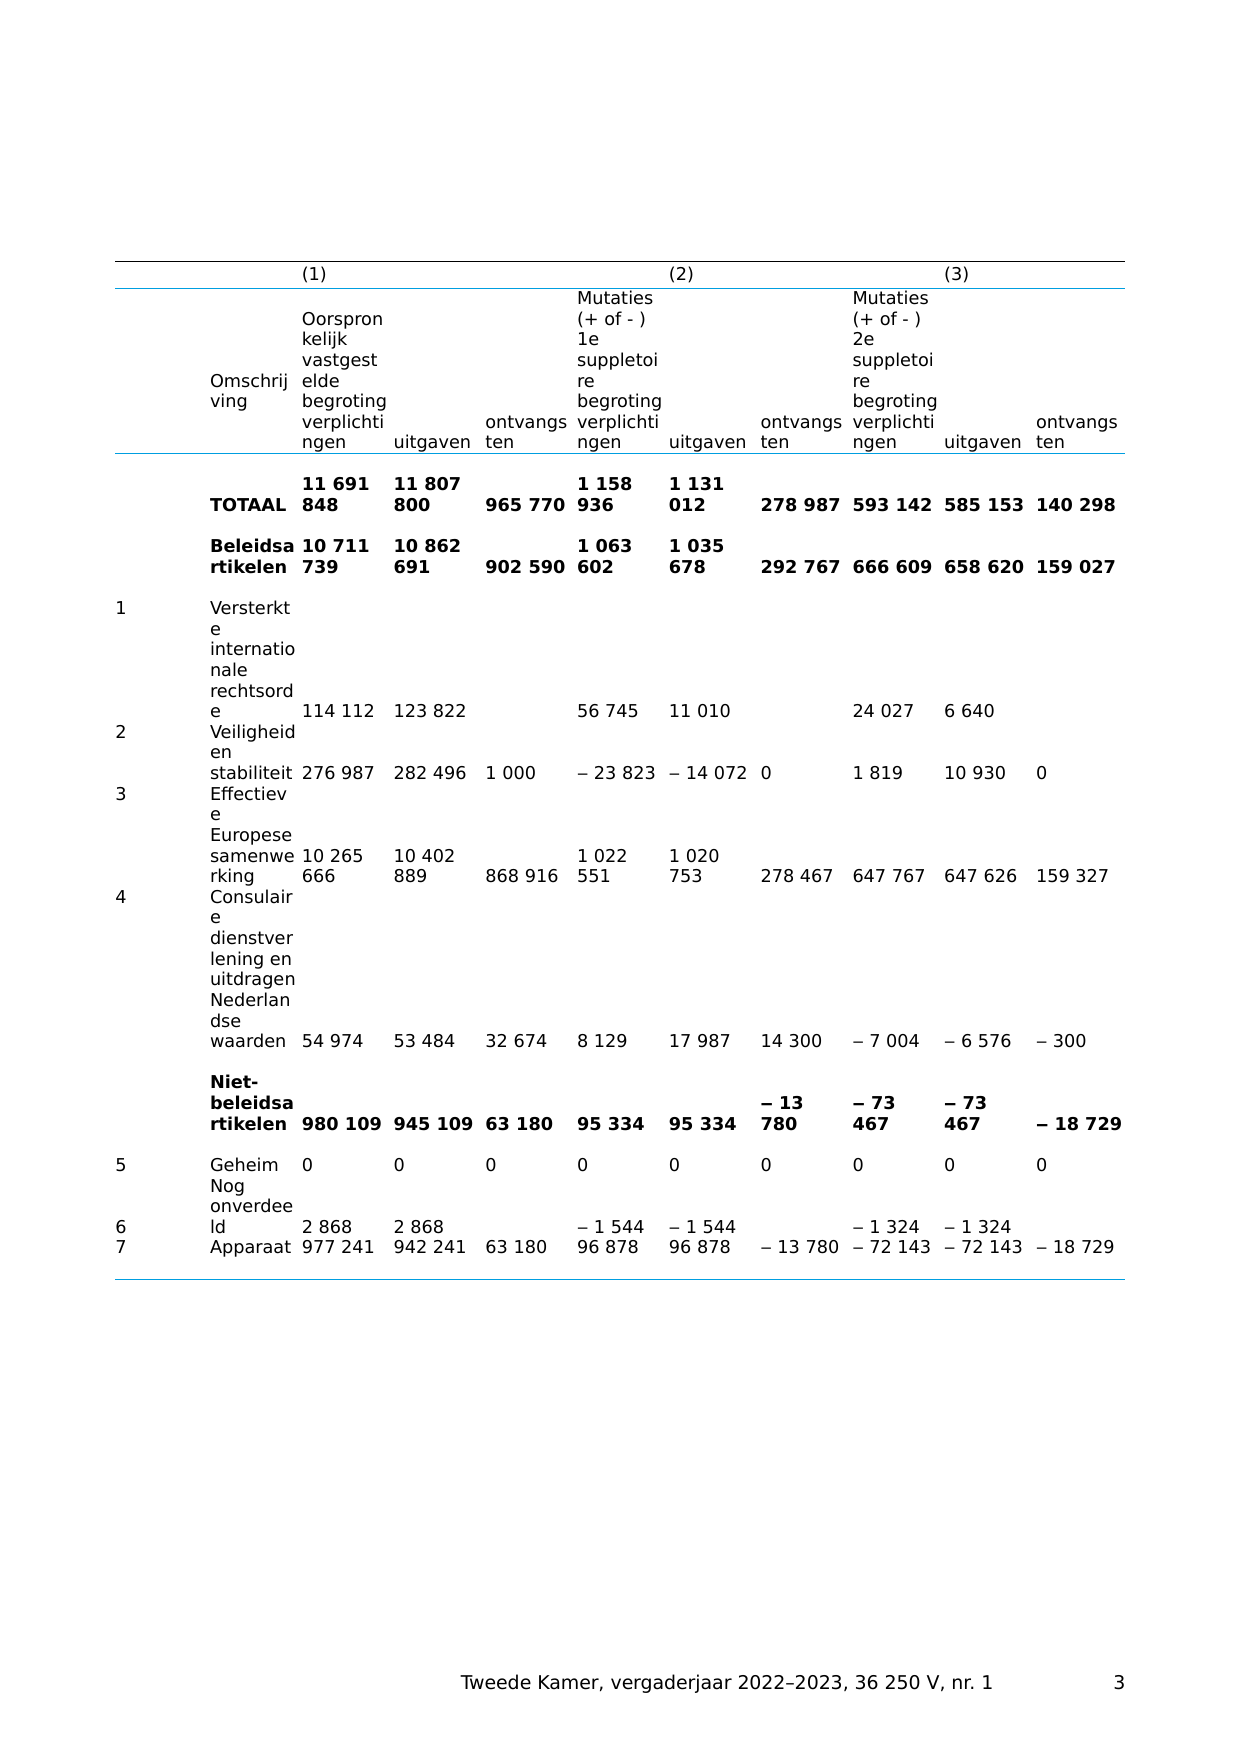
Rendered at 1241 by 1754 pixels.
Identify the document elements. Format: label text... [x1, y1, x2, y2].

table_cell 7 [115, 1238, 207, 1258]
table_cell [1033, 1052, 1125, 1072]
table_cell [299, 1258, 390, 1279]
table_cell ‒ 300 [1033, 887, 1125, 1052]
table_cell 292 767 [758, 536, 849, 577]
table_cell 96 878 [666, 1238, 757, 1258]
table_header Tabel 1 Wijziging begrotingsstaat van het Ministerie van Buitenlandse Zaken (V) voor het jaar 2022 (Tweede suppletoire begroting) (Bedragen x € 1.000) [115, 213, 1125, 261]
table_cell [1033, 1258, 1125, 1279]
table_cell 2 868 [390, 1176, 482, 1237]
table_cell [1033, 262, 1125, 288]
table_cell ontvangsten [1033, 412, 1125, 453]
table_cell 0 [1033, 722, 1125, 784]
table_cell [574, 516, 666, 536]
table_cell 1 000 [482, 722, 574, 784]
table_cell 1 035 678 [666, 536, 757, 577]
table_cell 0 [758, 1155, 849, 1176]
table_cell ‒ 73 467 [849, 1073, 941, 1134]
table_cell (1) [299, 262, 390, 288]
table_cell [115, 536, 207, 577]
table_cell [299, 1052, 390, 1072]
table_cell [115, 262, 207, 288]
table_cell [758, 516, 849, 536]
table_cell 114 112 [299, 598, 390, 722]
table_cell [299, 578, 390, 598]
table_cell [758, 1134, 849, 1155]
table_cell uitgaven [666, 412, 757, 453]
table_cell [1033, 516, 1125, 536]
table_cell Omschrijving [207, 289, 299, 412]
table_cell Effectieve Europese samenwerking [207, 784, 299, 887]
table_cell 11 807 800 [390, 474, 482, 516]
table_cell ‒ 1 324 [849, 1176, 941, 1237]
table_cell 54 974 [299, 887, 390, 1052]
table_cell Geheim [207, 1155, 299, 1176]
table_cell [207, 578, 299, 598]
table_cell 95 334 [666, 1073, 757, 1134]
table_cell [299, 1134, 390, 1155]
table_cell [758, 289, 849, 412]
table_cell 159 027 [1033, 536, 1125, 577]
table_cell 6 640 [941, 598, 1033, 722]
table_cell [207, 454, 299, 474]
table_cell [941, 289, 1033, 412]
table_cell ‒ 14 072 [666, 722, 757, 784]
table_cell ‒ 6 576 [941, 887, 1033, 1052]
table_cell TOTAAL [207, 474, 299, 516]
table_cell 10 711 739 [299, 536, 390, 577]
table_cell [849, 578, 941, 598]
table_cell ‒ 7 004 [849, 887, 941, 1052]
table_cell [849, 1052, 941, 1072]
table_cell [666, 1258, 757, 1279]
table_cell [758, 454, 849, 474]
table_cell [1033, 1176, 1125, 1237]
table_cell [482, 516, 574, 536]
table_cell [574, 1134, 666, 1155]
table_cell [115, 289, 207, 412]
table_cell 32 674 [482, 887, 574, 1052]
table_cell ‒ 1 324 [941, 1176, 1033, 1237]
table_cell [941, 516, 1033, 536]
table_cell [758, 1258, 849, 1279]
table_cell [115, 474, 207, 516]
table_cell [482, 1052, 574, 1072]
table_cell uitgaven [390, 412, 482, 453]
table_cell 10 265 666 [299, 784, 390, 887]
table_cell [390, 516, 482, 536]
table_cell [115, 1134, 207, 1155]
table_cell [758, 262, 849, 288]
table_cell [115, 454, 207, 474]
table_cell 0 [299, 1155, 390, 1176]
table_cell 1 020 753 [666, 784, 757, 887]
table_cell 140 298 [1033, 474, 1125, 516]
table_cell ontvangsten [482, 412, 574, 453]
table_cell Oorspronkelijk vastgestelde begroting [299, 289, 390, 412]
table_cell [758, 598, 849, 722]
table_cell [574, 262, 666, 288]
table_cell [390, 1134, 482, 1155]
table_cell [574, 1258, 666, 1279]
table_cell ‒ 1 544 [666, 1176, 757, 1237]
table_cell 4 [115, 887, 207, 1052]
table_cell [115, 1052, 207, 1072]
table_cell (3) [941, 262, 1033, 288]
table_cell 0 [390, 1155, 482, 1176]
table_cell 53 484 [390, 887, 482, 1052]
table_cell 980 109 [299, 1073, 390, 1134]
table_cell Niet-beleidsartikelen [207, 1073, 299, 1134]
table_cell 282 496 [390, 722, 482, 784]
table_cell [207, 262, 299, 288]
table_cell 56 745 [574, 598, 666, 722]
table_cell 647 626 [941, 784, 1033, 887]
table_cell 278 987 [758, 474, 849, 516]
table_cell [1033, 289, 1125, 412]
table_cell [482, 454, 574, 474]
table_cell verplichtingen [849, 412, 941, 453]
table_cell [941, 1258, 1033, 1279]
table_cell [666, 454, 757, 474]
table_cell [849, 454, 941, 474]
table_cell Beleidsartikelen [207, 536, 299, 577]
table_cell [207, 1134, 299, 1155]
table_cell verplichtingen [574, 412, 666, 453]
table_cell 123 822 [390, 598, 482, 722]
table_cell 1 022 551 [574, 784, 666, 887]
table_cell 977 241 [299, 1238, 390, 1258]
table_cell 63 180 [482, 1238, 574, 1258]
table_cell [574, 1052, 666, 1072]
table_cell Mutaties (+ of - ) 2e suppletoire begroting [849, 289, 941, 412]
table_cell [574, 578, 666, 598]
table_cell 95 334 [574, 1073, 666, 1134]
table_cell [849, 1258, 941, 1279]
table_cell 278 467 [758, 784, 849, 887]
table_cell ‒ 18 729 [1033, 1073, 1125, 1134]
table_cell 8 129 [574, 887, 666, 1052]
table_cell verplichtingen [299, 412, 390, 453]
table_cell 658 620 [941, 536, 1033, 577]
table_cell [115, 516, 207, 536]
table_cell 593 142 [849, 474, 941, 516]
table_cell 945 109 [390, 1073, 482, 1134]
table_cell [482, 289, 574, 412]
table_cell [390, 1052, 482, 1072]
table_cell ‒ 72 143 [941, 1238, 1033, 1258]
table_cell 585 153 [941, 474, 1033, 516]
table_cell Nog onverdeeld [207, 1176, 299, 1237]
table_cell [666, 289, 757, 412]
table_cell 3 [115, 784, 207, 887]
table_cell 902 590 [482, 536, 574, 577]
table_cell [758, 1052, 849, 1072]
table_cell [758, 1176, 849, 1237]
table_cell [1033, 578, 1125, 598]
table_cell 666 609 [849, 536, 941, 577]
table_cell 0 [574, 1155, 666, 1176]
table_cell Versterkte internationale rechtsorde [207, 598, 299, 722]
table_cell ‒ 23 823 [574, 722, 666, 784]
table_cell Veiligheid en stabiliteit [207, 722, 299, 784]
table_cell 0 [482, 1155, 574, 1176]
table_cell ontvangsten [758, 412, 849, 453]
table_cell 63 180 [482, 1073, 574, 1134]
table_cell 0 [1033, 1155, 1125, 1176]
table_cell [390, 289, 482, 412]
table_cell [574, 454, 666, 474]
table_cell [849, 262, 941, 288]
table_cell [115, 578, 207, 598]
table_cell 24 027 [849, 598, 941, 722]
table_cell [1033, 454, 1125, 474]
table_cell 10 930 [941, 722, 1033, 784]
table_cell 10 862 691 [390, 536, 482, 577]
table_cell [482, 1134, 574, 1155]
table_cell [666, 516, 757, 536]
table_cell [299, 454, 390, 474]
table_cell [941, 454, 1033, 474]
table_cell [390, 578, 482, 598]
table_cell 276 987 [299, 722, 390, 784]
table_cell [941, 578, 1033, 598]
table_cell 0 [849, 1155, 941, 1176]
table_cell 96 878 [574, 1238, 666, 1258]
table_cell 159 327 [1033, 784, 1125, 887]
table_cell [482, 262, 574, 288]
table_cell 1 063 602 [574, 536, 666, 577]
table_cell [666, 1134, 757, 1155]
table_cell [482, 598, 574, 722]
table_cell ‒ 18 729 [1033, 1238, 1125, 1258]
table_cell [1033, 598, 1125, 722]
table_cell [299, 516, 390, 536]
table_cell [1033, 1134, 1125, 1155]
table_cell [849, 516, 941, 536]
table_cell Apparaat [207, 1238, 299, 1258]
table_cell 14 300 [758, 887, 849, 1052]
table_cell 0 [666, 1155, 757, 1176]
table_cell [941, 1052, 1033, 1072]
table_cell 647 767 [849, 784, 941, 887]
table_cell ‒ 13 780 [758, 1238, 849, 1258]
table_cell 942 241 [390, 1238, 482, 1258]
table_cell 868 916 [482, 784, 574, 887]
table_cell [666, 1052, 757, 1072]
table_cell [758, 578, 849, 598]
table_cell [207, 412, 299, 453]
table_cell [115, 412, 207, 453]
table_cell 965 770 [482, 474, 574, 516]
table_cell [390, 1258, 482, 1279]
table_cell ‒ 13 780 [758, 1073, 849, 1134]
table_cell (2) [666, 262, 757, 288]
table_cell 5 [115, 1155, 207, 1176]
table_cell [482, 1176, 574, 1237]
table_cell [849, 1134, 941, 1155]
table_cell 10 402 889 [390, 784, 482, 887]
table_cell 1 131 012 [666, 474, 757, 516]
table_cell [390, 454, 482, 474]
table_cell 6 [115, 1176, 207, 1237]
table_cell [482, 1258, 574, 1279]
table_cell Mutaties (+ of - ) 1e suppletoire begroting [574, 289, 666, 412]
table_cell ‒ 1 544 [574, 1176, 666, 1237]
table_cell 2 [115, 722, 207, 784]
table_cell 11 010 [666, 598, 757, 722]
table_cell [115, 1073, 207, 1134]
table_cell ‒ 72 143 [849, 1238, 941, 1258]
table_cell [115, 1258, 207, 1279]
table_cell 1 [115, 598, 207, 722]
table_cell 11 691 848 [299, 474, 390, 516]
table_cell [390, 262, 482, 288]
table_cell [941, 1134, 1033, 1155]
table_cell Consulaire dienstverlening en uitdragen Nederlandse waarden [207, 887, 299, 1052]
table_cell [207, 1052, 299, 1072]
table_cell 1 158 936 [574, 474, 666, 516]
table_cell 0 [758, 722, 849, 784]
table_cell [207, 516, 299, 536]
table_cell 17 987 [666, 887, 757, 1052]
table_cell 0 [941, 1155, 1033, 1176]
table_cell ‒ 73 467 [941, 1073, 1033, 1134]
table_cell [666, 578, 757, 598]
table_cell uitgaven [941, 412, 1033, 453]
table_cell [482, 578, 574, 598]
table_cell [207, 1258, 299, 1279]
table_cell 1 819 [849, 722, 941, 784]
table_cell 2 868 [299, 1176, 390, 1237]
